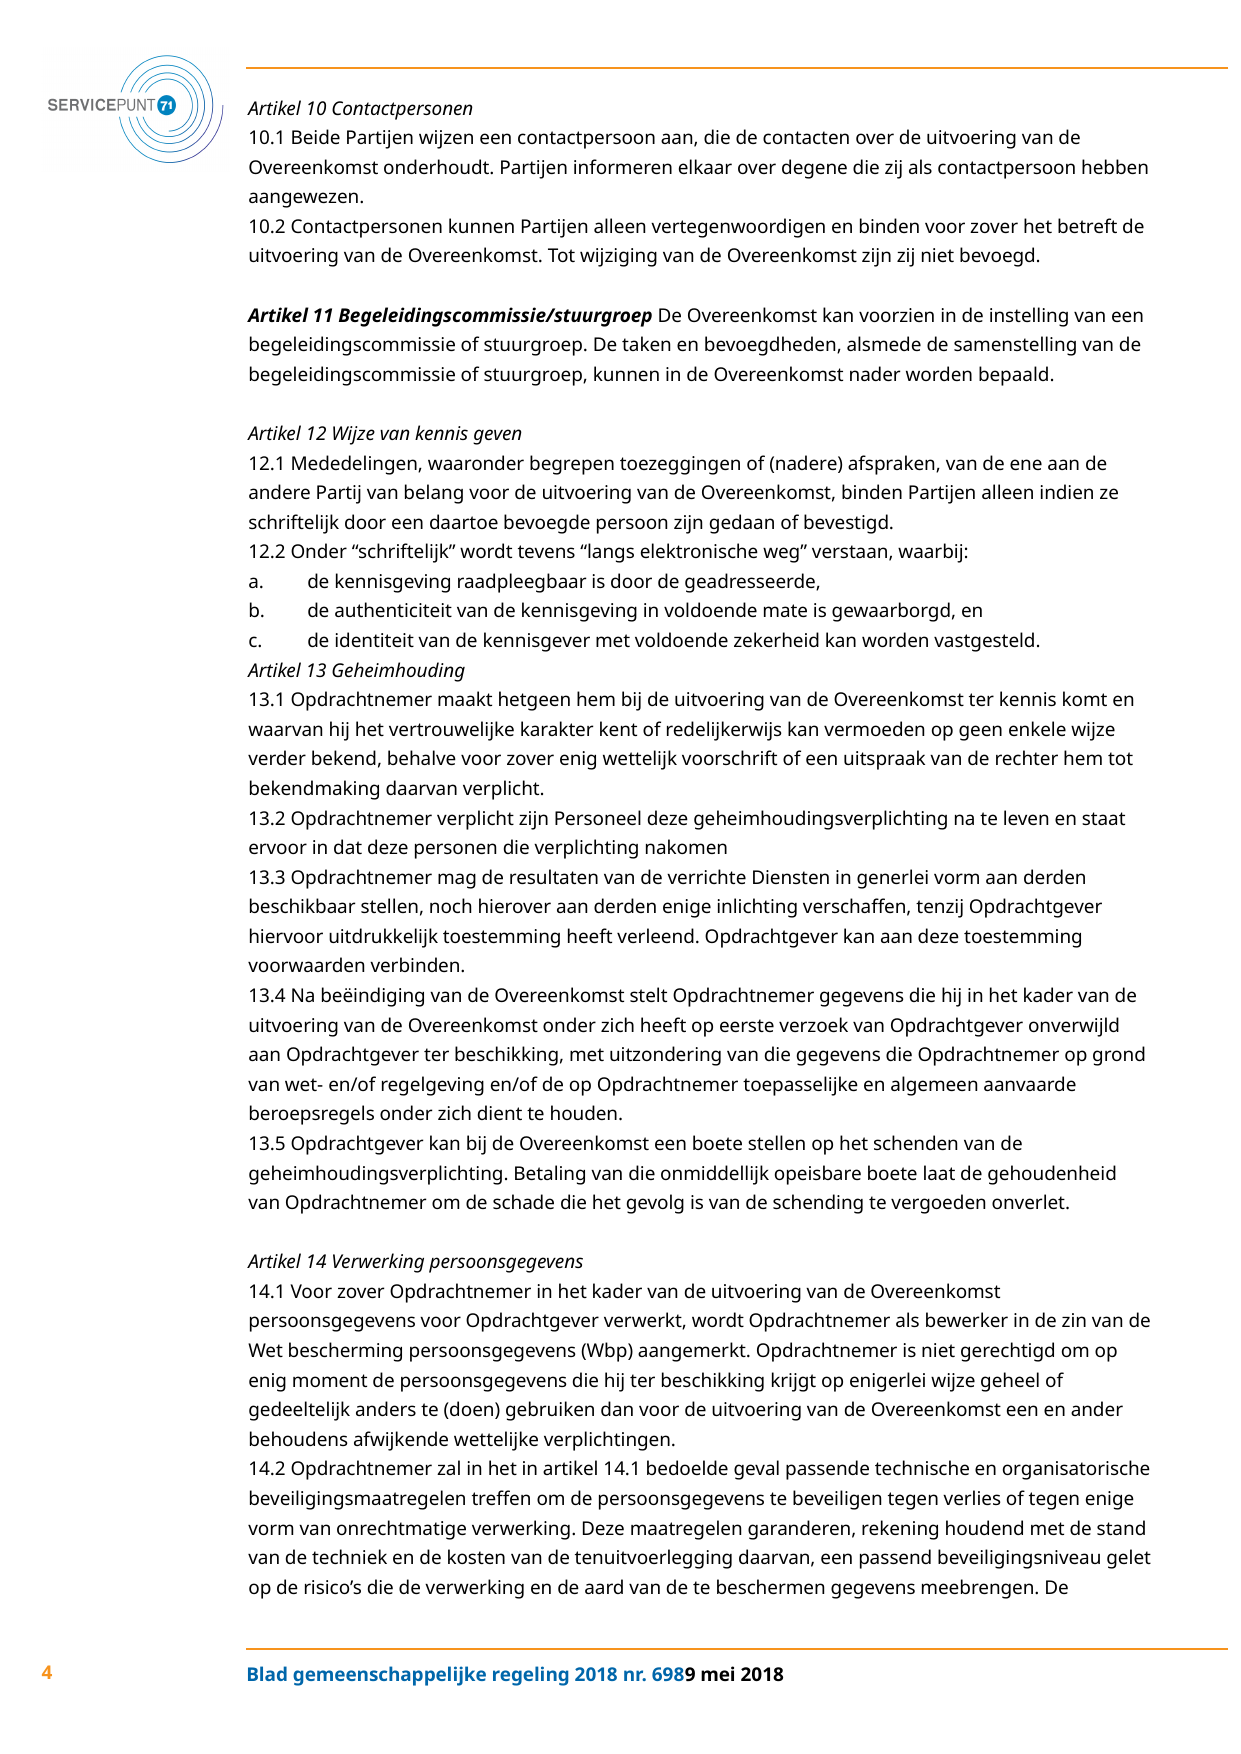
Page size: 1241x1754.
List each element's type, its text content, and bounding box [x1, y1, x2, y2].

text 13.4 Na beëindiging van de Overeenkomst stelt Opdrachtnemer gegevens die hij in het kader van de uitvoering van de Overeenkomst onder zich heeft op eerste verzoek van Opdrachtgever onverwijld aan Opdrachtgever ter beschikking, met uitzondering van die gegevens die Opdrachtnemer op grond van wet- en/of regelgeving en/of de op Opdrachtnemer toepasselijke en algemeen aanvaarde beroepsregels onder zich dient te houden. [248, 982, 1152, 1126]
text 13.1 Opdrachtnemer maakt hetgeen hem bij de uitvoering van de Overeenkomst ter kennis komt en waarvan hij het vertrouwelijke karakter kent of redelijkerwijs kan vermoeden op geen enkele wijze verder bekend, behalve voor zover enig wettelijk voorschrift of een uitspraak van de rechter hem tot bekendmaking daarvan verplicht. [248, 686, 1152, 801]
text Artikel 12 Wijze van kennis geven [248, 420, 1152, 446]
text Artikel 10 Contactpersonen [248, 95, 1152, 121]
text 14.1 Voor zover Opdrachtnemer in het kader van de uitvoering van de Overeenkomst persoonsgegevens voor Opdrachtgever verwerkt, wordt Opdrachtnemer als bewerker in de zin van de Wet bescherming persoonsgegevens (Wbp) aangemerkt. Opdrachtnemer is niet gerechtigd om op enig moment de persoonsgegevens die hij ter beschikking krijgt op enigerlei wijze geheel of gedeeltelijk anders te (doen) gebruiken dan voor de uitvoering van de Overeenkomst een en ander behoudens afwijkende wettelijke verplichtingen. [248, 1278, 1152, 1452]
text 14.2 Opdrachtnemer zal in het in artikel 14.1 bedoelde geval passende technische en organisatorische beveiligingsmaatregelen treffen om de persoonsgegevens te beveiligen tegen verlies of tegen enige vorm van onrechtmatige verwerking. Deze maatregelen garanderen, rekening houdend met de stand van de techniek en de kosten van de tenuitvoerlegging daarvan, een passend beveiligingsniveau gelet op de risico’s die de verwerking en de aard van de te beschermen gegevens meebrengen. De [248, 1456, 1152, 1600]
text 13.5 Opdrachtgever kan bij de Overeenkomst een boete stellen op het schenden van de geheimhoudingsverplichting. Betaling van die onmiddellijk opeisbare boete laat de gehoudenheid van Opdrachtnemer om de schade die het gevolg is van de schending te vergoeden onverlet. [248, 1130, 1152, 1215]
text 13.3 Opdrachtnemer mag de resultaten van de verrichte Diensten in generlei vorm aan derden beschikbaar stellen, noch hierover aan derden enige inlichting verschaffen, tenzij Opdrachtgever hiervoor uitdrukkelijk toestemming heeft verleend. Opdrachtgever kan aan deze toestemming voorwaarden verbinden. [248, 864, 1152, 978]
list de kennisgeving raadpleegbaar is door de geadresseerde, [248, 568, 1152, 594]
list de identiteit van de kennisgever met voldoende zekerheid kan worden vastgesteld. [248, 627, 1152, 653]
text 12.1 Mededelingen, waaronder begrepen toezeggingen of (nadere) afspraken, van de ene aan de andere Partij van belang voor de uitvoering van de Overeenkomst, binden Partijen alleen indien ze schriftelijk door een daartoe bevoegde persoon zijn gedaan of bevestigd. [248, 450, 1152, 535]
text Artikel 14 Verwerking persoonsgegevens [248, 1248, 1152, 1274]
text 12.2 Onder “schriftelijk” wordt tevens “langs elektronische weg” verstaan, waarbij: [248, 538, 1152, 564]
text Artikel 11 Begeleidingscommissie/stuurgroep De Overeenkomst kan voorzien in de instelling van een begeleidingscommissie of stuurgroep. De taken en bevoegdheden, alsmede de samenstelling van de begeleidingscommissie of stuurgroep, kunnen in de Overeenkomst nader worden bepaald. [248, 302, 1152, 387]
list de authenticiteit van de kennisgeving in voldoende mate is gewaarborgd, en [248, 598, 1152, 623]
text 13.2 Opdrachtnemer verplicht zijn Personeel deze geheimhoudingsverplichting na te leven en staat ervoor in dat deze personen die verplichting nakomen [248, 805, 1152, 860]
text Artikel 13 Geheimhouding [248, 657, 1152, 683]
text 10.1 Beide Partijen wijzen een contactpersoon aan, die de contacten over de uitvoering van de Overeenkomst onderhoudt. Partijen informeren elkaar over degene die zij als contactpersoon hebben aangewezen. [248, 124, 1152, 209]
picture [41, 47, 231, 172]
text 10.2 Contactpersonen kunnen Partijen alleen vertegenwoordigen en binden voor zover het betreft de uitvoering van de Overeenkomst. Tot wijziging van de Overeenkomst zijn zij niet bevoegd. [248, 213, 1152, 268]
